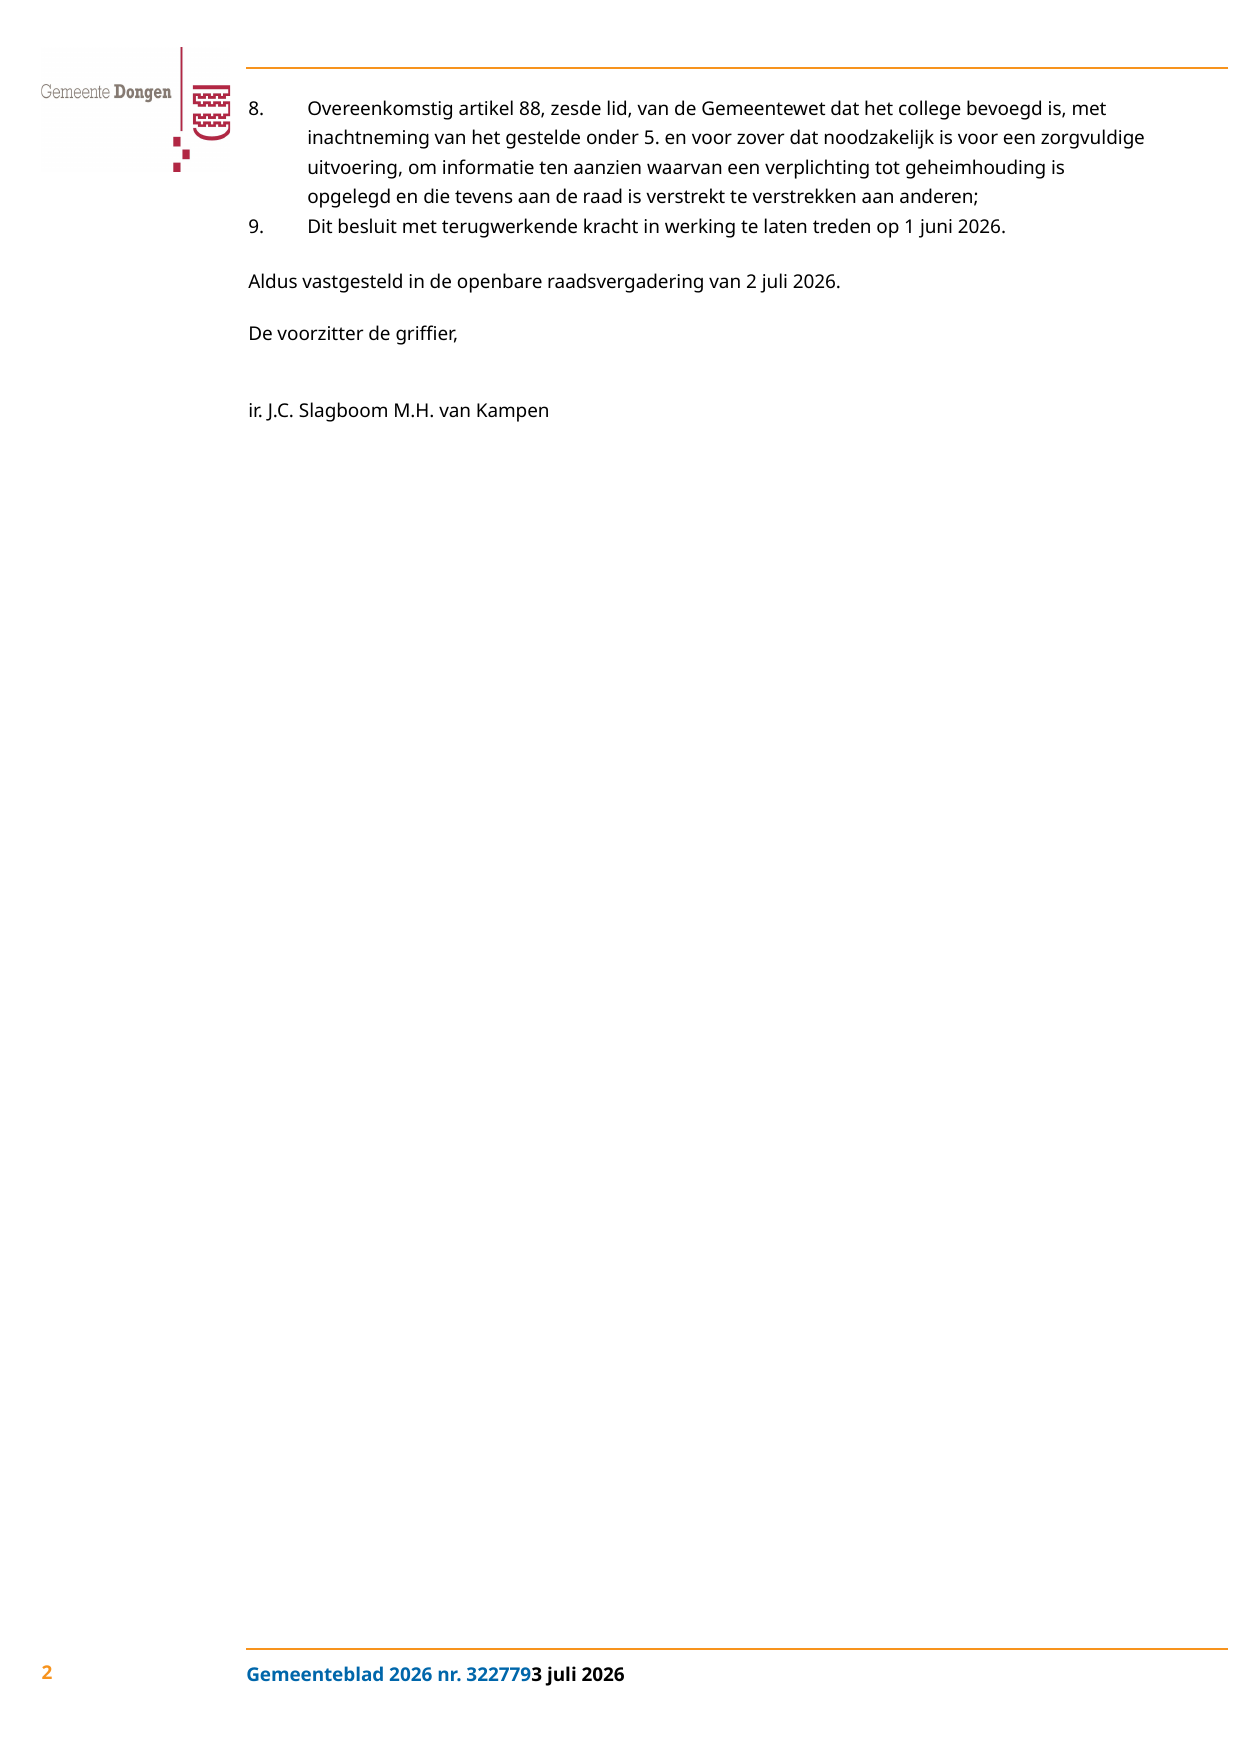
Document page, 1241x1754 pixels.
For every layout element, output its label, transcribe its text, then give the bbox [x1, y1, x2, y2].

picture [41, 47, 231, 172]
list Overeenkomstig artikel 88, zesde lid, van de Gemeentewet dat het college bevoegd is, met inachtneming van het gestelde onder 5. en voor zover dat noodzakelijk is voor een zorgvuldige uitvoering, om informatie ten aanzien waarvan een verplichting tot geheimhouding is opgelegd en die tevens aan de raad is verstrekt te verstrekken aan anderen; [248, 95, 1152, 209]
text Aldus vastgesteld in de openbare raadsvergadering van 2 juli 2026. [248, 268, 1152, 294]
list Dit besluit met terugwerkende kracht in werking te laten treden op 1 juni 2026. [248, 213, 1152, 239]
text De voorzitter de griffier, [248, 320, 1152, 346]
text ir. J.C. Slagboom M.H. van Kampen [248, 397, 1152, 423]
